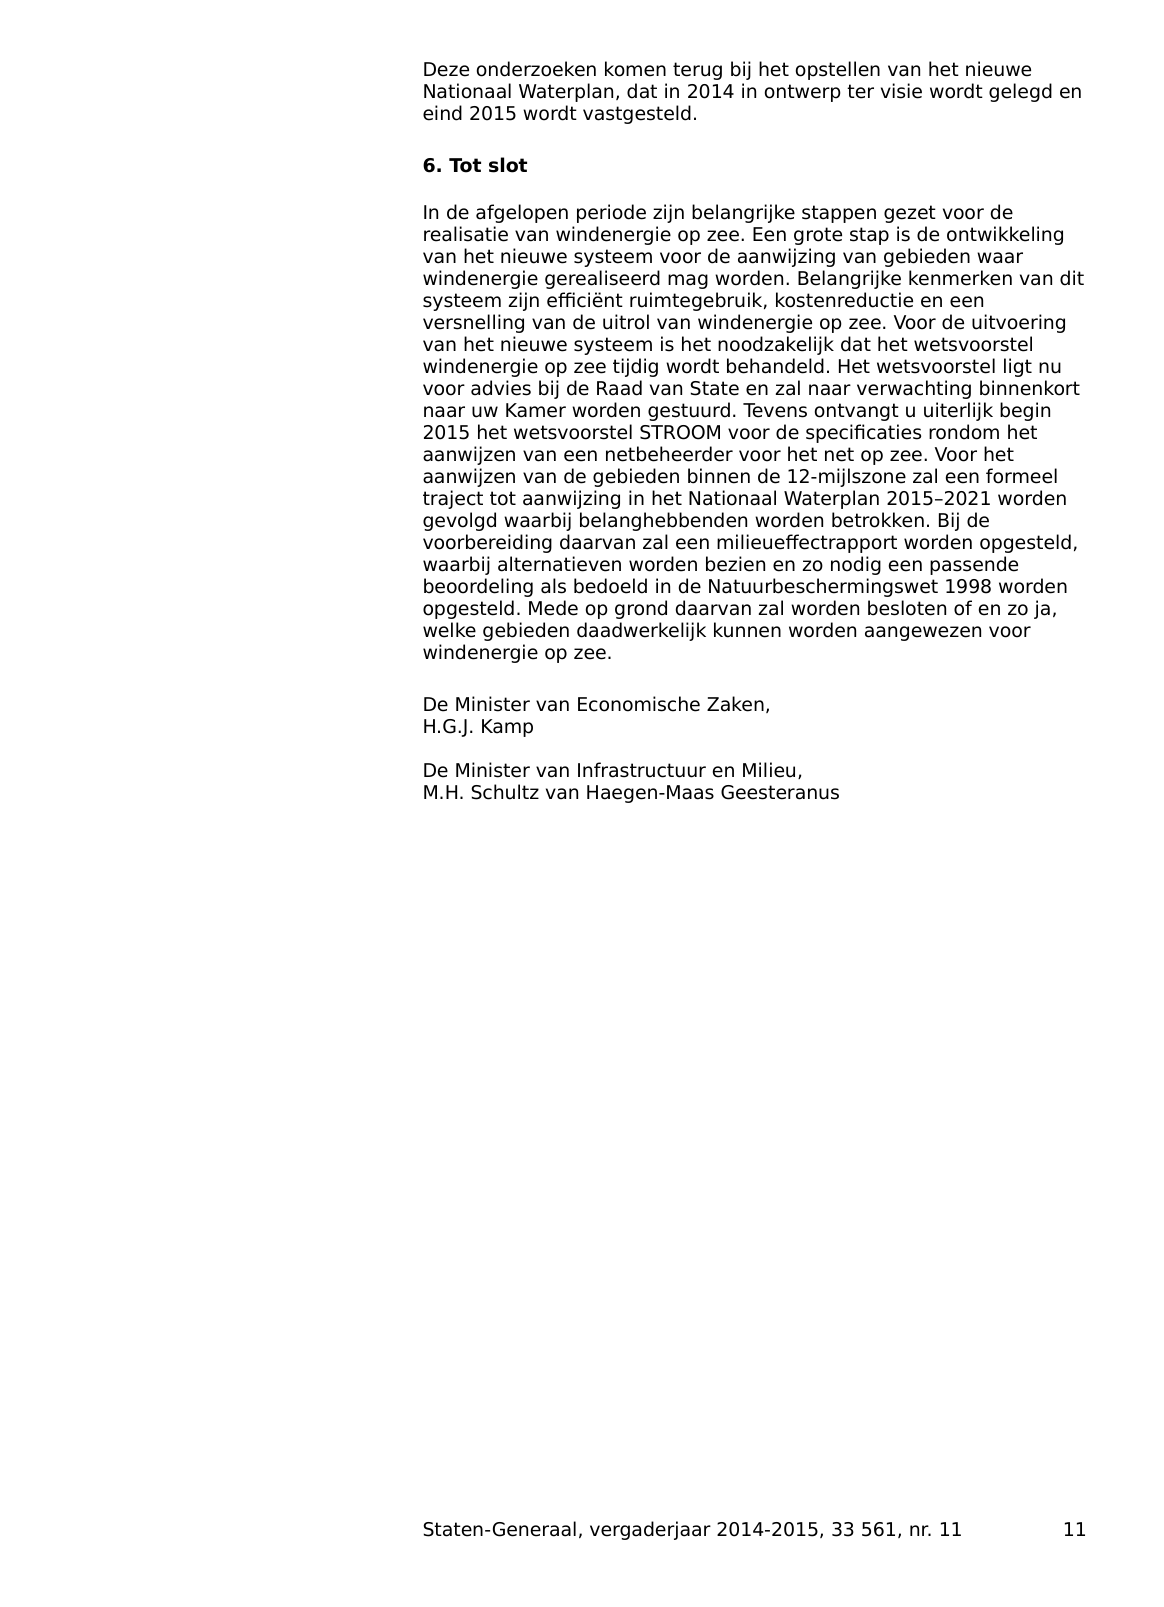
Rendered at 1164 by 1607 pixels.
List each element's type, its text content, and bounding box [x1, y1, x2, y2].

text In de afgelopen periode zijn belangrijke stappen gezet voor de realisatie van windenergie op zee. Een grote stap is de ontwikkeling van het nieuwe systeem voor de aanwijzing van gebieden waar windenergie gerealiseerd mag worden. Belangrijke kenmerken van dit systeem zijn efficiënt ruimtegebruik, kostenreductie en een versnelling van de uitrol van windenergie op zee. Voor de uitvoering van het nieuwe systeem is het noodzakelijk dat het wetsvoorstel windenergie op zee tijdig wordt behandeld. Het wetsvoorstel ligt nu voor advies bij de Raad van State en zal naar verwachting binnenkort naar uw Kamer worden gestuurd. Tevens ontvangt u uiterlijk begin 2015 het wetsvoorstel STROOM voor de specificaties rondom het aanwijzen van een netbeheerder voor het net op zee. Voor het aanwijzen van de gebieden binnen de 12-mijlszone zal een formeel traject tot aanwijzing in het Nationaal Waterplan 2015–2021 worden gevolgd waarbij belanghebbenden worden betrokken. Bij de voorbereiding daarvan zal een milieueffectrapport worden opgesteld, waarbij alternatieven worden bezien en zo nodig een passende beoordeling als bedoeld in de Natuurbeschermingswet 1998 worden opgesteld. Mede op grond daarvan zal worden besloten of en zo ja, welke gebieden daadwerkelijk kunnen worden aangewezen voor windenergie op zee. [422, 202, 1087, 663]
subtitle 6. Tot slot [422, 155, 1087, 177]
text De Minister van Infrastructuur en Milieu, M.H. Schultz van Haegen-Maas Geesteranus [422, 760, 1087, 804]
text Deze onderzoeken komen terug bij het opstellen van het nieuwe Nationaal Waterplan, dat in 2014 in ontwerp ter visie wordt gelegd en eind 2015 wordt vastgesteld. [422, 59, 1087, 125]
text De Minister van Economische Zaken, H.G.J. Kamp [422, 693, 1087, 737]
